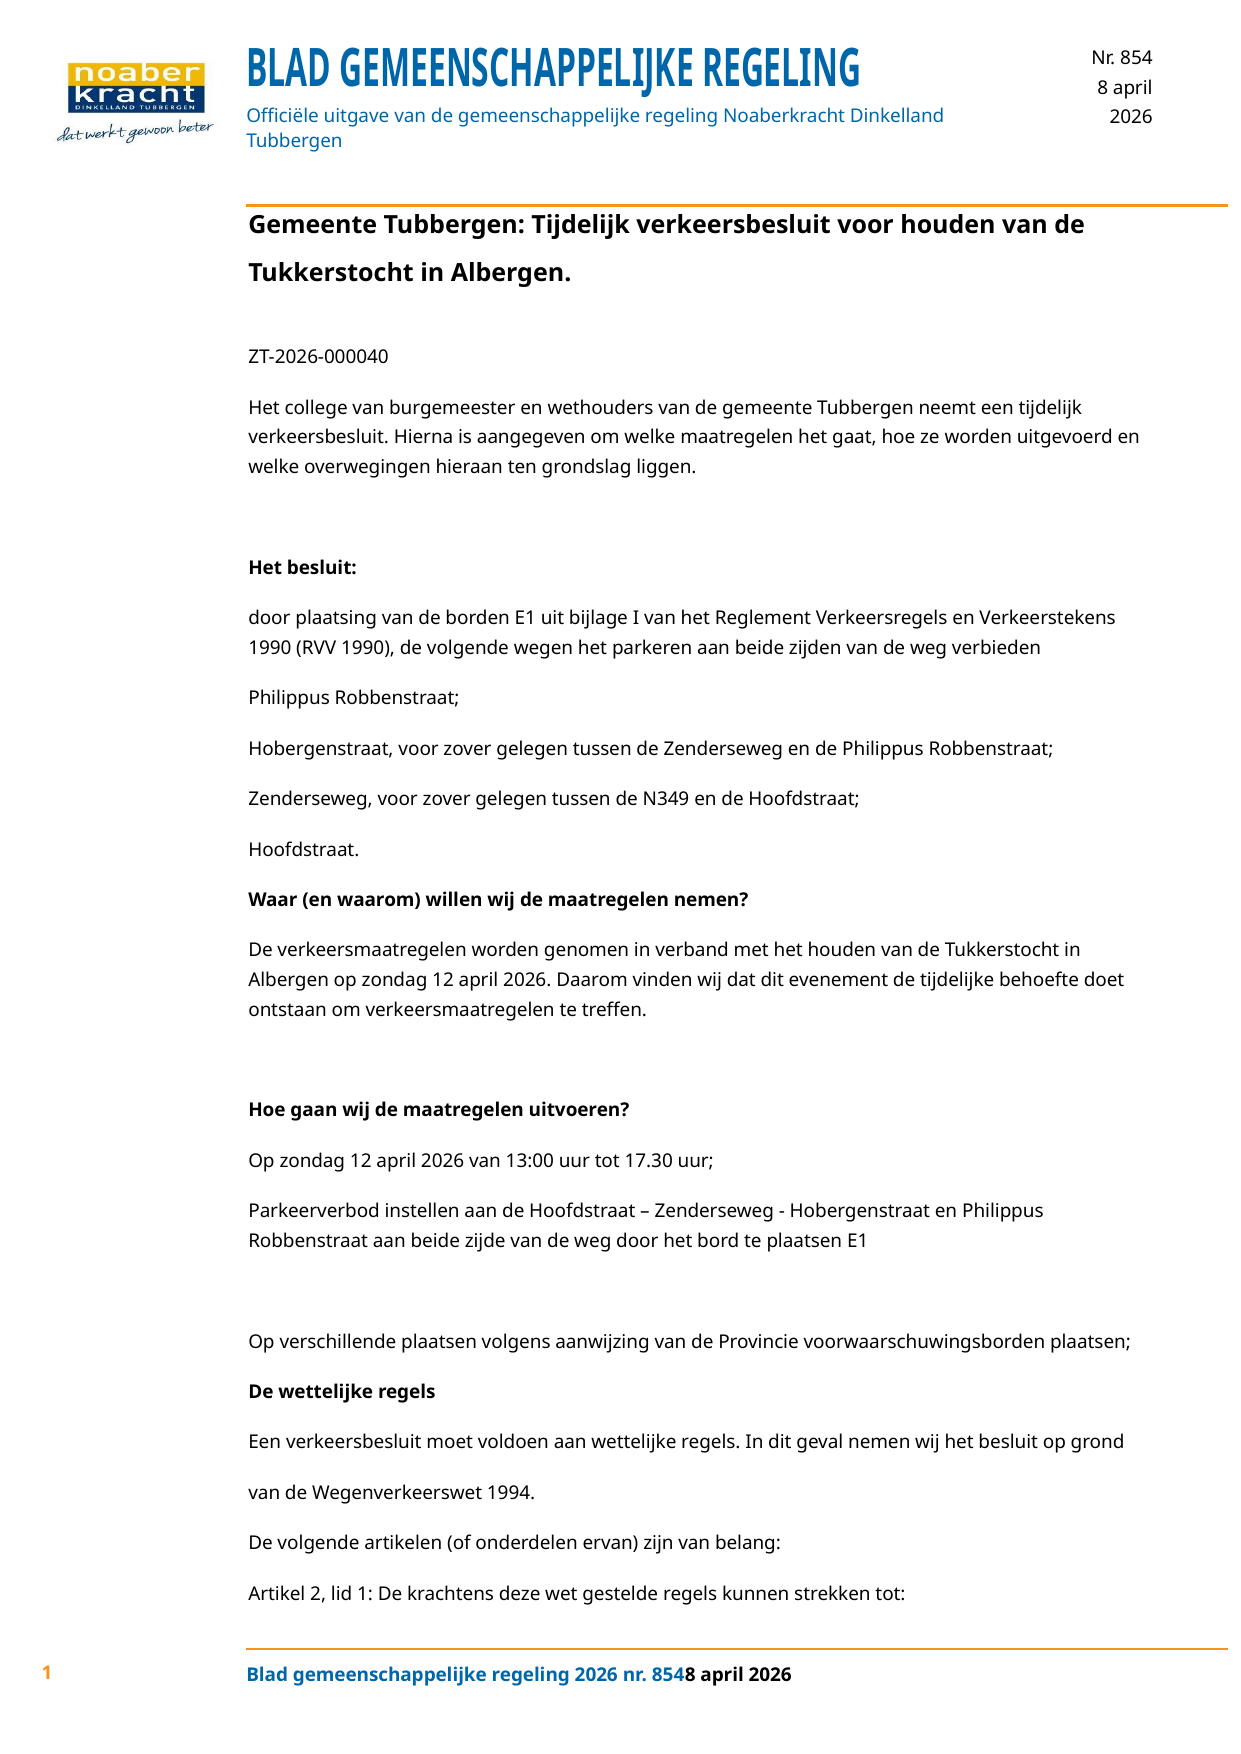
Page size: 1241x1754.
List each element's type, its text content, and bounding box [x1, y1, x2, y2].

picture [41, 47, 231, 172]
text Artikel 2, lid 1: De krachtens deze wet gestelde regels kunnen strekken tot: [248, 1580, 1152, 1606]
text ZT-2026-000040 [248, 344, 1152, 369]
text Zenderseweg, voor zover gelegen tussen de N349 en de Hoofdstraat; [248, 785, 1152, 811]
text Philippus Robbenstraat; [248, 684, 1152, 710]
text Hoofdstraat. [248, 836, 1152, 861]
text van de Wegenverkeerswet 1994. [248, 1479, 1152, 1505]
text Parkeerverbod instellen aan de Hoofdstraat – Zenderseweg - Hobergenstraat en Philippus Robbenstraat aan beide zijde van de weg door het bord te plaatsen E1 [248, 1197, 1152, 1253]
text Een verkeersbesluit moet voldoen aan wettelijke regels. In dit geval nemen wij het besluit op grond [248, 1429, 1152, 1454]
text Het besluit: [248, 554, 1152, 580]
text Het college van burgemeester en wethouders van de gemeente Tubbergen neemt een tijdelijk verkeersbesluit. Hierna is aangegeven om welke maatregelen het gaat, hoe ze worden uitgevoerd en welke overwegingen hieraan ten grondslag liggen. [248, 394, 1152, 479]
text Hobergenstraat, voor zover gelegen tussen de Zenderseweg en de Philippus Robbenstraat; [248, 735, 1152, 761]
text Waar (en waarom) willen wij de maatregelen nemen? [248, 886, 1152, 912]
text De wettelijke regels [248, 1378, 1152, 1404]
text Op verschillende plaatsen volgens aanwijzing van de Provincie voorwaarschuwingsborden plaatsen; [248, 1328, 1152, 1353]
text door plaatsing van de borden E1 uit bijlage I van het Reglement Verkeersregels en Verkeerstekens 1990 (RVV 1990), de volgende wegen het parkeren aan beide zijden van de weg verbieden [248, 604, 1152, 660]
text De verkeersmaatregelen worden genomen in verband met het houden van de Tukkerstocht in Albergen op zondag 12 april 2026. Daarom vinden wij dat dit evenement de tijdelijke behoefte doet ontstaan om verkeersmaatregelen te treffen. [248, 937, 1152, 1021]
text Gemeente Tubbergen: Tijdelijk verkeersbesluit voor houden van de Tukkerstocht in Albergen. [248, 207, 1152, 288]
text Hoe gaan wij de maatregelen uitvoeren? [248, 1097, 1152, 1122]
text De volgende artikelen (of onderdelen ervan) zijn van belang: [248, 1529, 1152, 1555]
text Op zondag 12 april 2026 van 13:00 uur tot 17.30 uur; [248, 1147, 1152, 1173]
